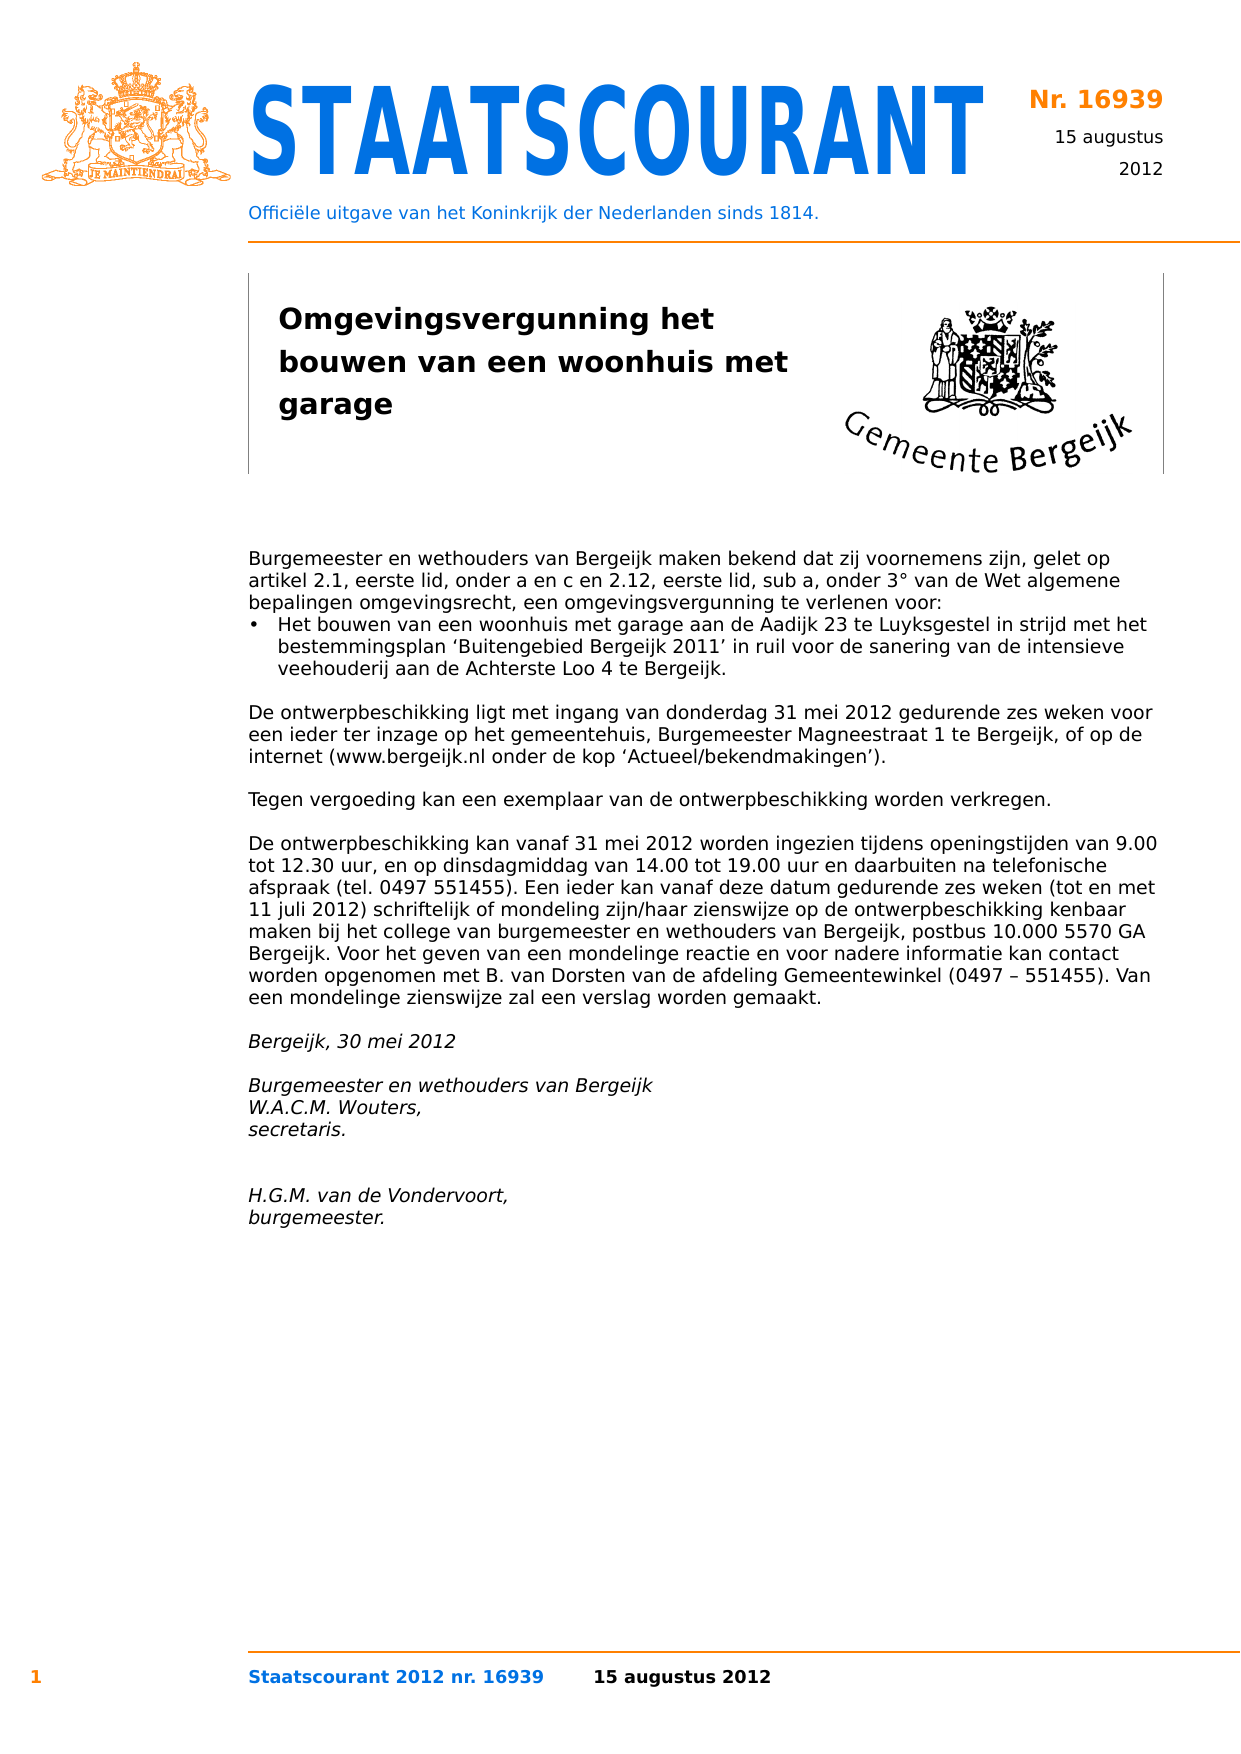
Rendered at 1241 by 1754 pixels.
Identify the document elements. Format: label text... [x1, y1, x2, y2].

picture [844, 302, 1134, 474]
table_cell 15 augustus [998, 121, 1240, 153]
table_header STAATSCOURANT [248, 62, 998, 203]
text Bergeijk, 30 mei 2012 [248, 1031, 1163, 1053]
table_cell 2012 [998, 153, 1240, 203]
subtitle Omgevingsvergunning het bouwen van een woonhuis met garage [249, 273, 1163, 474]
text • Het bouwen van een woonhuis met garage aan de Aadijk 23 te Luyksgestel in strijd met het bestemmingsplan ‘Buitengebied Bergeijk 2011’ in ruil voor de sanering van de intensieve veehouderij aan de Achterste Loo 4 te Bergeijk. [248, 614, 1163, 680]
text Burgemeester en wethouders van Bergeijk maken bekend dat zij voornemens zijn, gelet op artikel 2.1, eerste lid, onder a en c en 2.12, eerste lid, sub a, onder 3° van de Wet algemene bepalingen omgevingsrecht, een omgevingsvergunning te verlenen voor: [248, 548, 1163, 614]
picture [41, 62, 231, 186]
table_header [25, 62, 248, 241]
text De ontwerpbeschikking ligt met ingang van donderdag 31 mei 2012 gedurende zes weken voor een ieder ter inzage op het gemeentehuis, Burgemeester Magneestraat 1 te Bergeijk, of op de internet (www.bergeijk.nl onder de kop ‘Actueel/bekendmakingen’). [248, 702, 1163, 767]
text De ontwerpbeschikking kan vanaf 31 mei 2012 worden ingezien tijdens openingstijden van 9.00 tot 12.30 uur, en op dinsdagmiddag van 14.00 tot 19.00 uur en daarbuiten na telefonische afspraak (tel. 0497 551455). Een ieder kan vanaf deze datum gedurende zes weken (tot en met 11 juli 2012) schriftelijk of mondeling zijn/haar zienswijze op de ontwerpbeschikking kenbaar maken bij het college van burgemeester en wethouders van Bergeijk, postbus 10.000 5570 GA Bergeijk. Voor het geven van een mondelinge reactie en voor nadere informatie kan contact worden opgenomen met B. van Dorsten van de afdeling Gemeentewinkel (0497 – 551455). Van een mondelinge zienswijze zal een verslag worden gemaakt. [248, 833, 1163, 1009]
table_header Nr. 16939 [998, 62, 1240, 121]
text Burgemeester en wethouders van Bergeijk W.A.C.M. Wouters, secretaris. [248, 1075, 1163, 1141]
text H.G.M. van de Vondervoort, burgemeester. [248, 1163, 1163, 1228]
table_cell Officiële uitgave van het Koninkrijk der Nederlanden sinds 1814. [248, 203, 1240, 241]
text Tegen vergoeding kan een exemplaar van de ontwerpbeschikking worden verkregen. [248, 789, 1163, 811]
